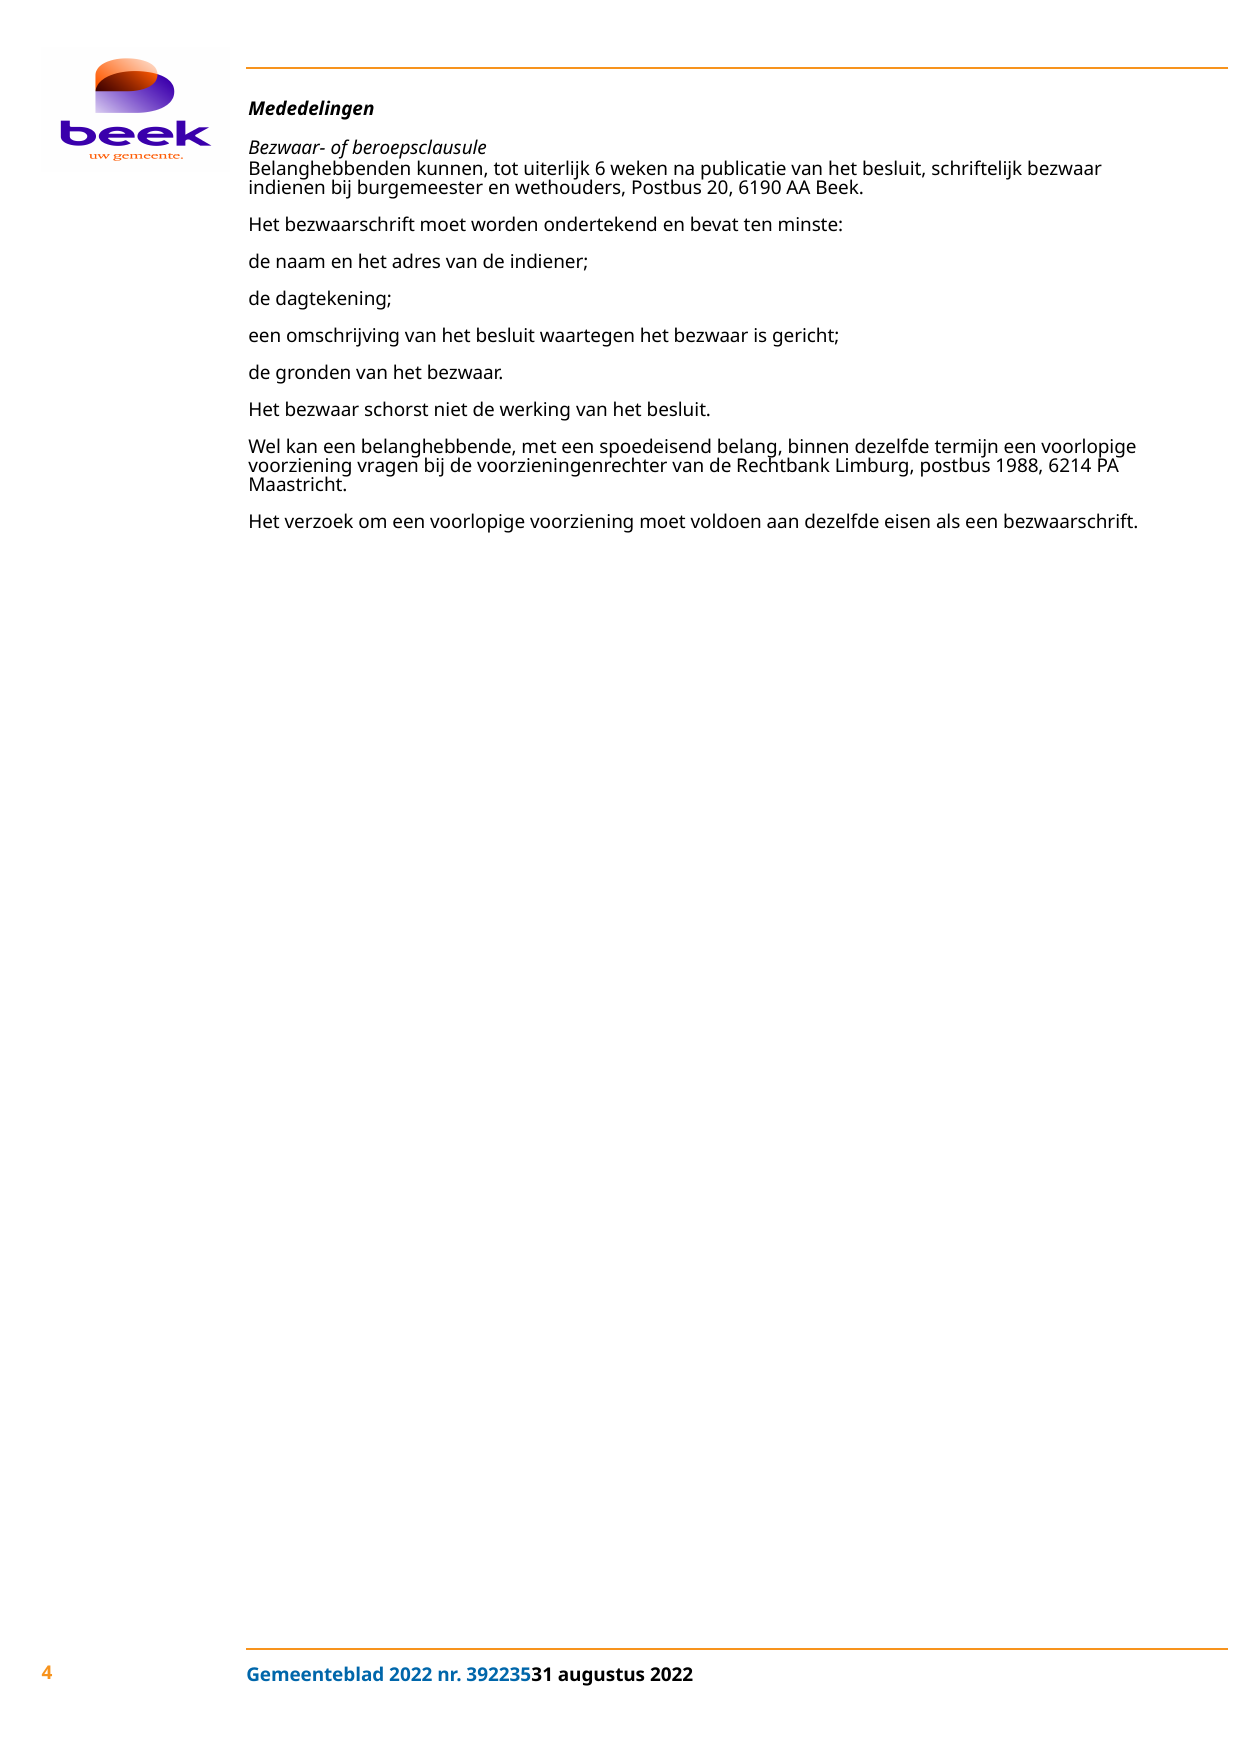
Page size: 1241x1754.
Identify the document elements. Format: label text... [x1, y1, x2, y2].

text Het bezwaar schorst niet de werking van het besluit. [248, 401, 1152, 420]
picture [41, 47, 231, 172]
text een omschrijving van het besluit waartegen het bezwaar is gericht; [248, 327, 1152, 346]
text Wel kan een belanghebbende, met een spoedeisend belang, binnen dezelfde termijn een voorlopige voorziening vragen bij de voorzieningenrechter van de Rechtbank Limburg, postbus 1988, 6214 PA Maastricht. [248, 438, 1152, 496]
text Het bezwaarschrift moet worden ondertekend en bevat ten minste: [248, 216, 1152, 235]
text de gronden van het bezwaar. [248, 364, 1152, 383]
text Mededelingen [248, 95, 1152, 121]
text Belanghebbenden kunnen, tot uiterlijk 6 weken na publicatie van het besluit, schriftelijk bezwaar indienen bij burgemeester en wethouders, Postbus 20, 6190 AA Beek. [248, 160, 1152, 198]
text de naam en het adres van de indiener; [248, 253, 1152, 272]
text Bezwaar- of beroepsclausule [248, 134, 1152, 160]
text de dagtekening; [248, 290, 1152, 309]
text Het verzoek om een voorlopige voorziening moet voldoen aan dezelfde eisen als een bezwaarschrift. [248, 513, 1152, 533]
